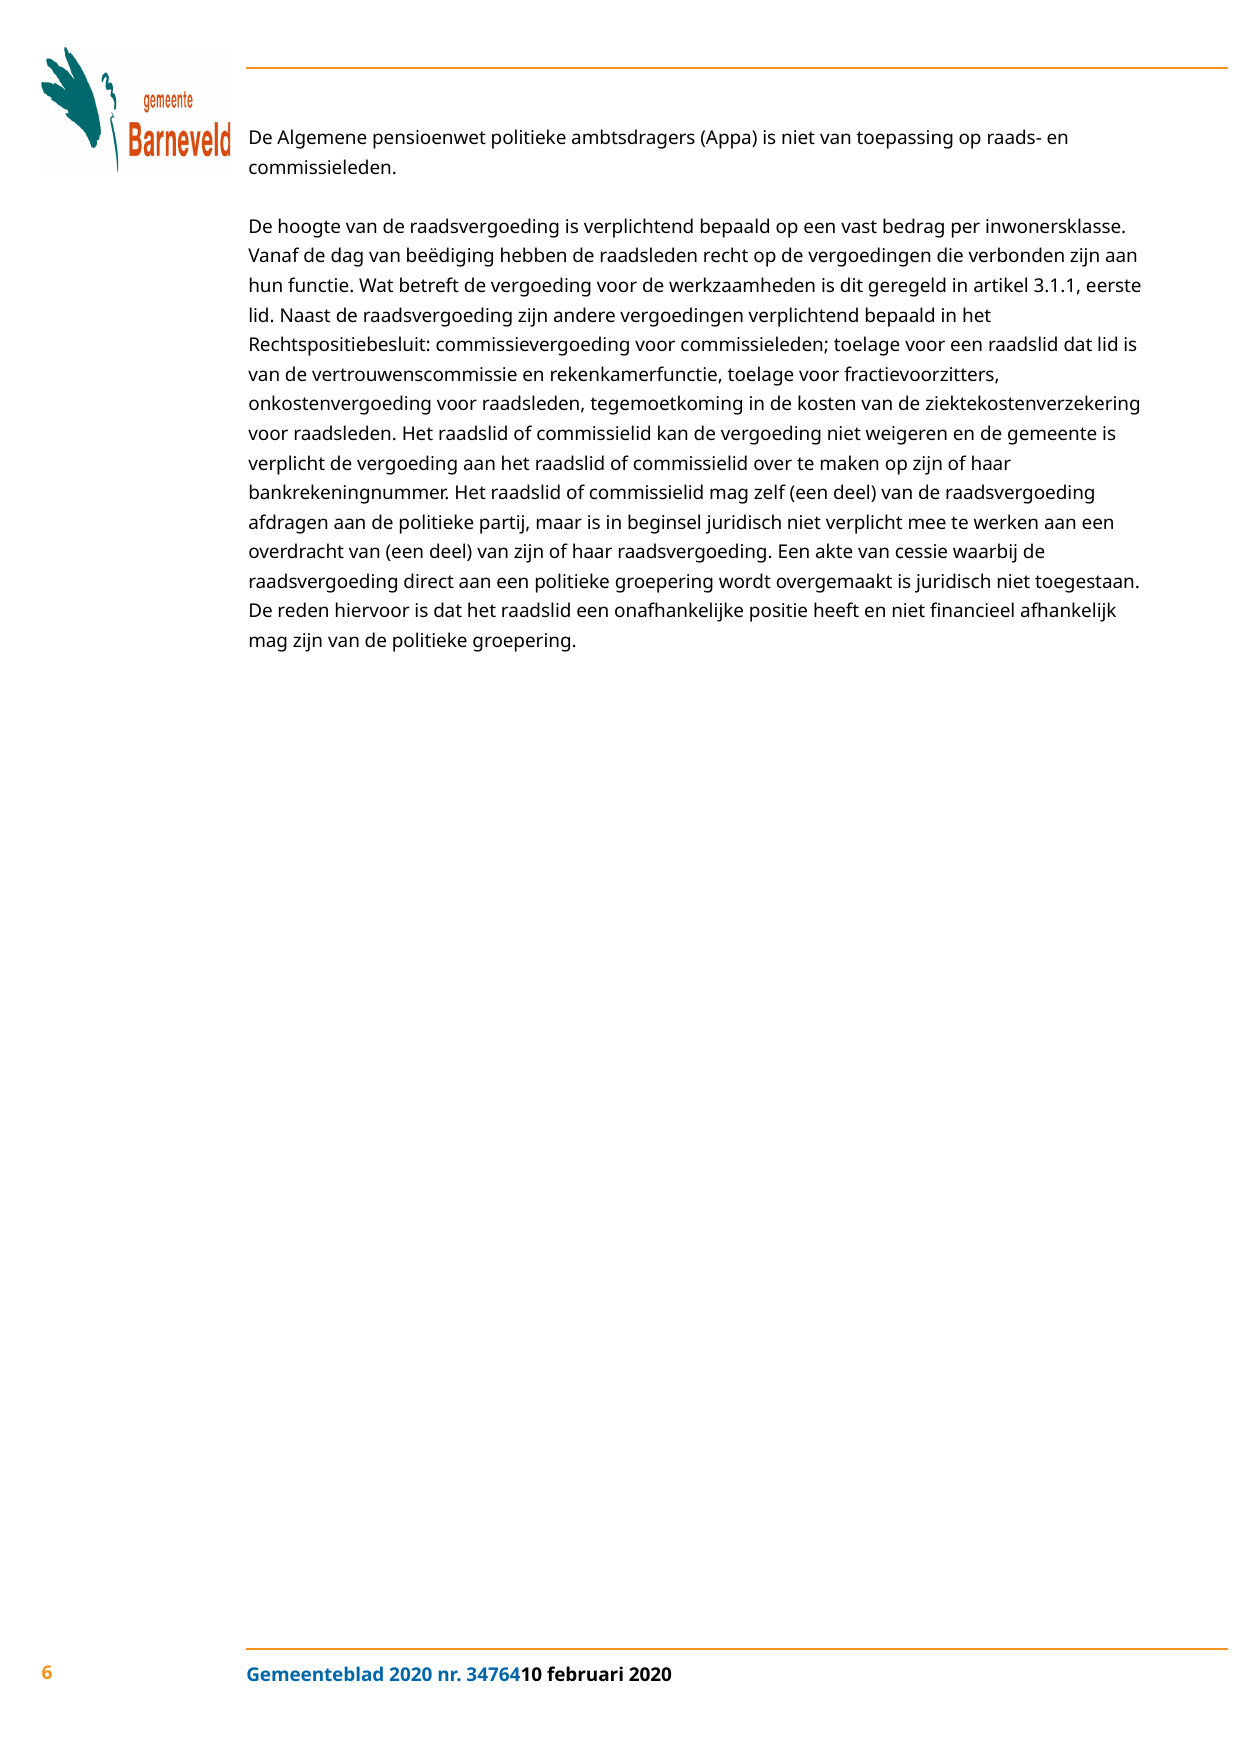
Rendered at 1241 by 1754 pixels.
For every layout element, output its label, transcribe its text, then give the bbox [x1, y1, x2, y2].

picture [41, 47, 231, 172]
text De hoogte van de raadsvergoeding is verplichtend bepaald op een vast bedrag per inwonersklasse. Vanaf de dag van beëdiging hebben de raadsleden recht op de vergoedingen die verbonden zijn aan hun functie. Wat betreft de vergoeding voor de werkzaamheden is dit geregeld in artikel 3.1.1, eerste lid. Naast de raadsvergoeding zijn andere vergoedingen verplichtend bepaald in het Rechtspositiebesluit: commissievergoeding voor commissieleden; toelage voor een raadslid dat lid is van de vertrouwenscommissie en rekenkamerfunctie, toelage voor fractievoorzitters, onkostenvergoeding voor raadsleden, tegemoetkoming in de kosten van de ziektekostenverzekering voor raadsleden. Het raadslid of commissielid kan de vergoeding niet weigeren en de gemeente is verplicht de vergoeding aan het raadslid of commissielid over te maken op zijn of haar bankrekeningnummer. Het raadslid of commissielid mag zelf (een deel) van de raadsvergoeding afdragen aan de politieke partij, maar is in beginsel juridisch niet verplicht mee te werken aan een overdracht van (een deel) van zijn of haar raadsvergoeding. Een akte van cessie waarbij de raadsvergoeding direct aan een politieke groepering wordt overgemaakt is juridisch niet toegestaan. De reden hiervoor is dat het raadslid een onafhankelijke positie heeft en niet financieel afhankelijk mag zijn van de politieke groepering. [248, 213, 1152, 653]
text De Algemene pensioenwet politieke ambtsdragers (Appa) is niet van toepassing op raads- en commissieleden. [248, 124, 1152, 180]
